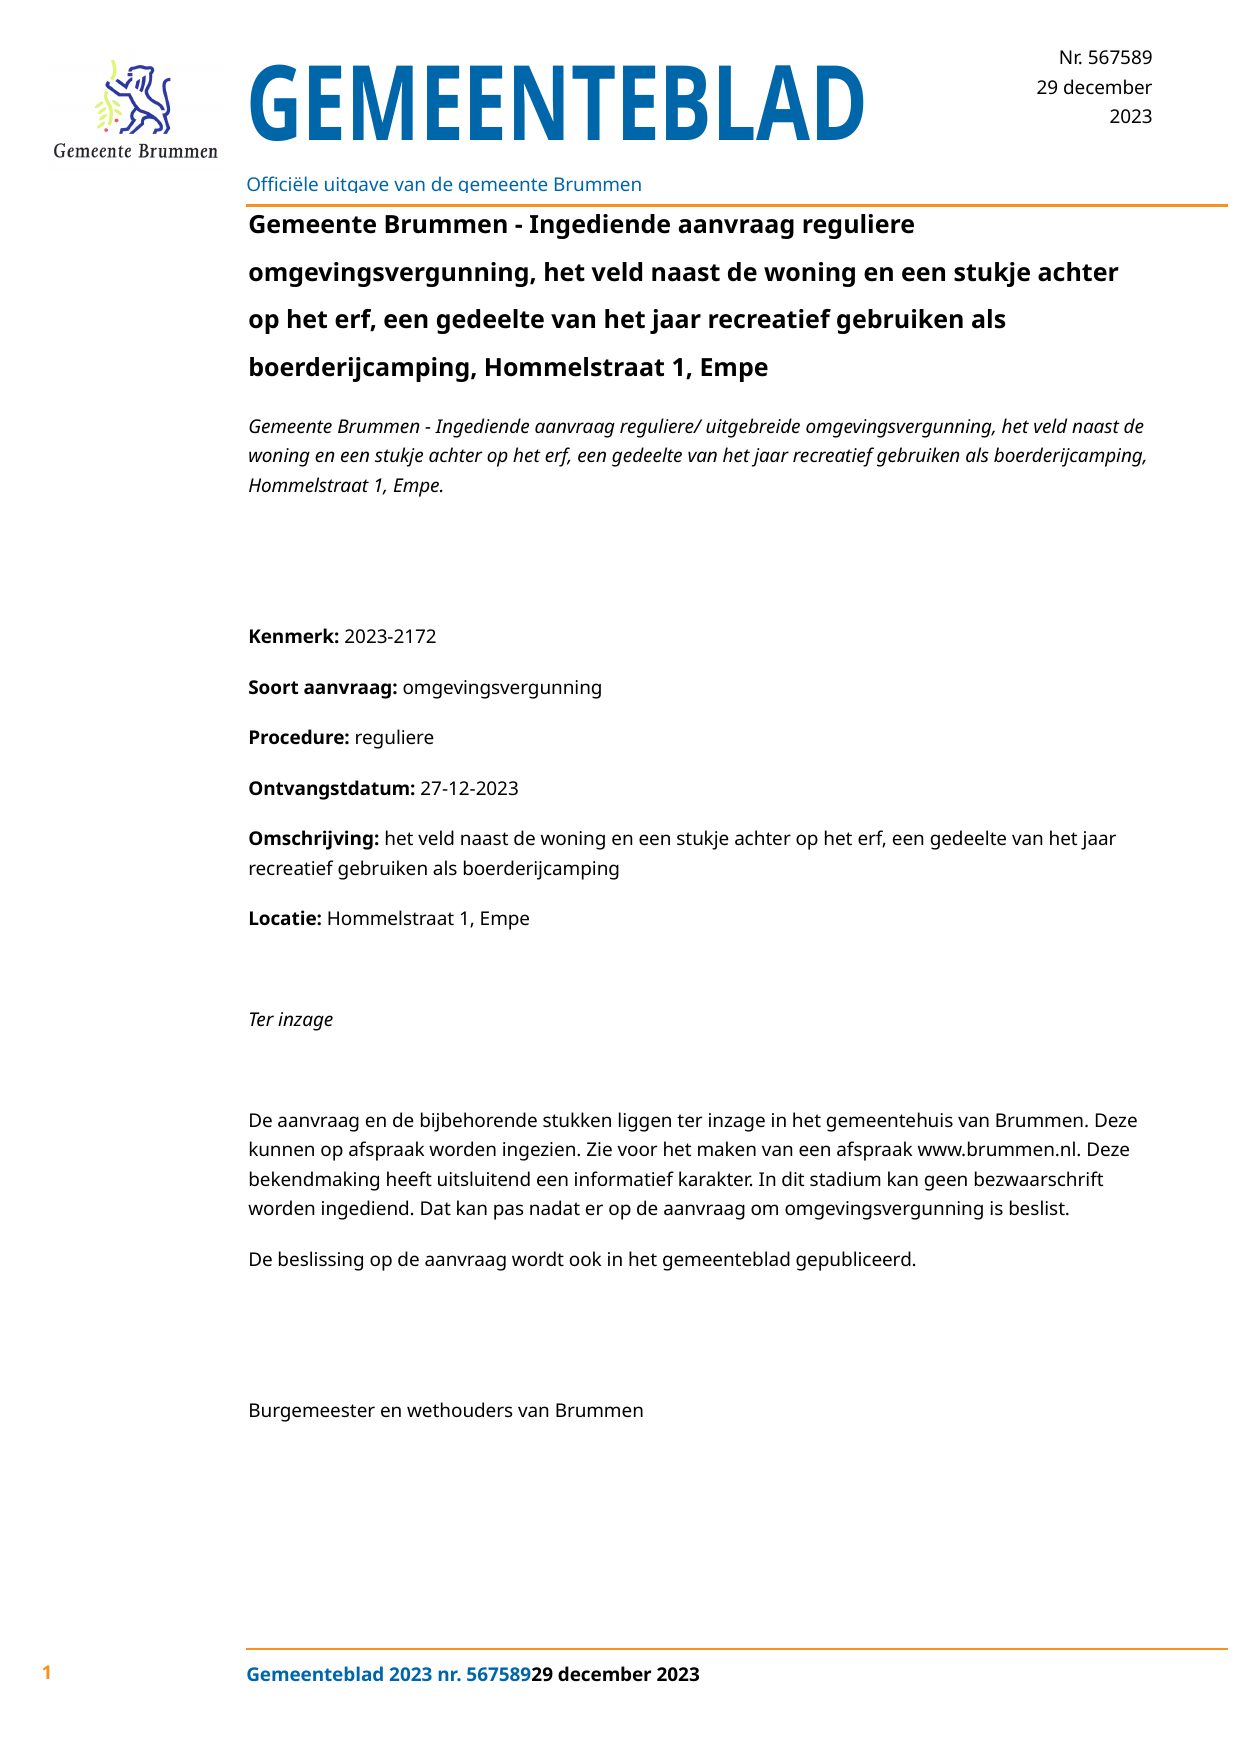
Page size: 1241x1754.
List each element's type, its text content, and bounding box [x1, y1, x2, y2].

text Gemeente Brummen - Ingediende aanvraag reguliere omgevingsvergunning, het veld naast de woning en een stukje achter op het erf, een gedeelte van het jaar recreatief gebruiken als boerderijcamping, Hommelstraat 1, Empe [248, 207, 1152, 384]
text Soort aanvraag: omgevingsvergunning [248, 674, 1152, 700]
text Locatie: Hommelstraat 1, Empe [248, 905, 1152, 931]
picture [41, 47, 231, 172]
text De beslissing op de aanvraag wordt ook in het gemeenteblad gepubliceerd. [248, 1246, 1152, 1272]
text Ter inzage [248, 1006, 1152, 1032]
text De aanvraag en de bijbehorende stukken liggen ter inzage in het gemeentehuis van Brummen. Deze kunnen op afspraak worden ingezien. Zie voor het maken van een afspraak www.brummen.nl. Deze bekendmaking heeft uitsluitend een informatief karakter. In dit stadium kan geen bezwaarschrift worden ingediend. Dat kan pas nadat er op de aanvraag om omgevingsvergunning is beslist. [248, 1107, 1152, 1221]
text Kenmerk: 2023-2172 [248, 623, 1152, 649]
text Procedure: reguliere [248, 724, 1152, 750]
text Burgemeester en wethouders van Brummen [248, 1397, 1152, 1423]
text Ontvangstdatum: 27-12-2023 [248, 775, 1152, 801]
text Gemeente Brummen - Ingediende aanvraag reguliere/ uitgebreide omgevingsvergunning, het veld naast de woning en een stukje achter op het erf, een gedeelte van het jaar recreatief gebruiken als boerderijcamping, Hommelstraat 1, Empe. [248, 413, 1152, 498]
text Omschrijving: het veld naast de woning en een stukje achter op het erf, een gedeelte van het jaar recreatief gebruiken als boerderijcamping [248, 825, 1152, 881]
